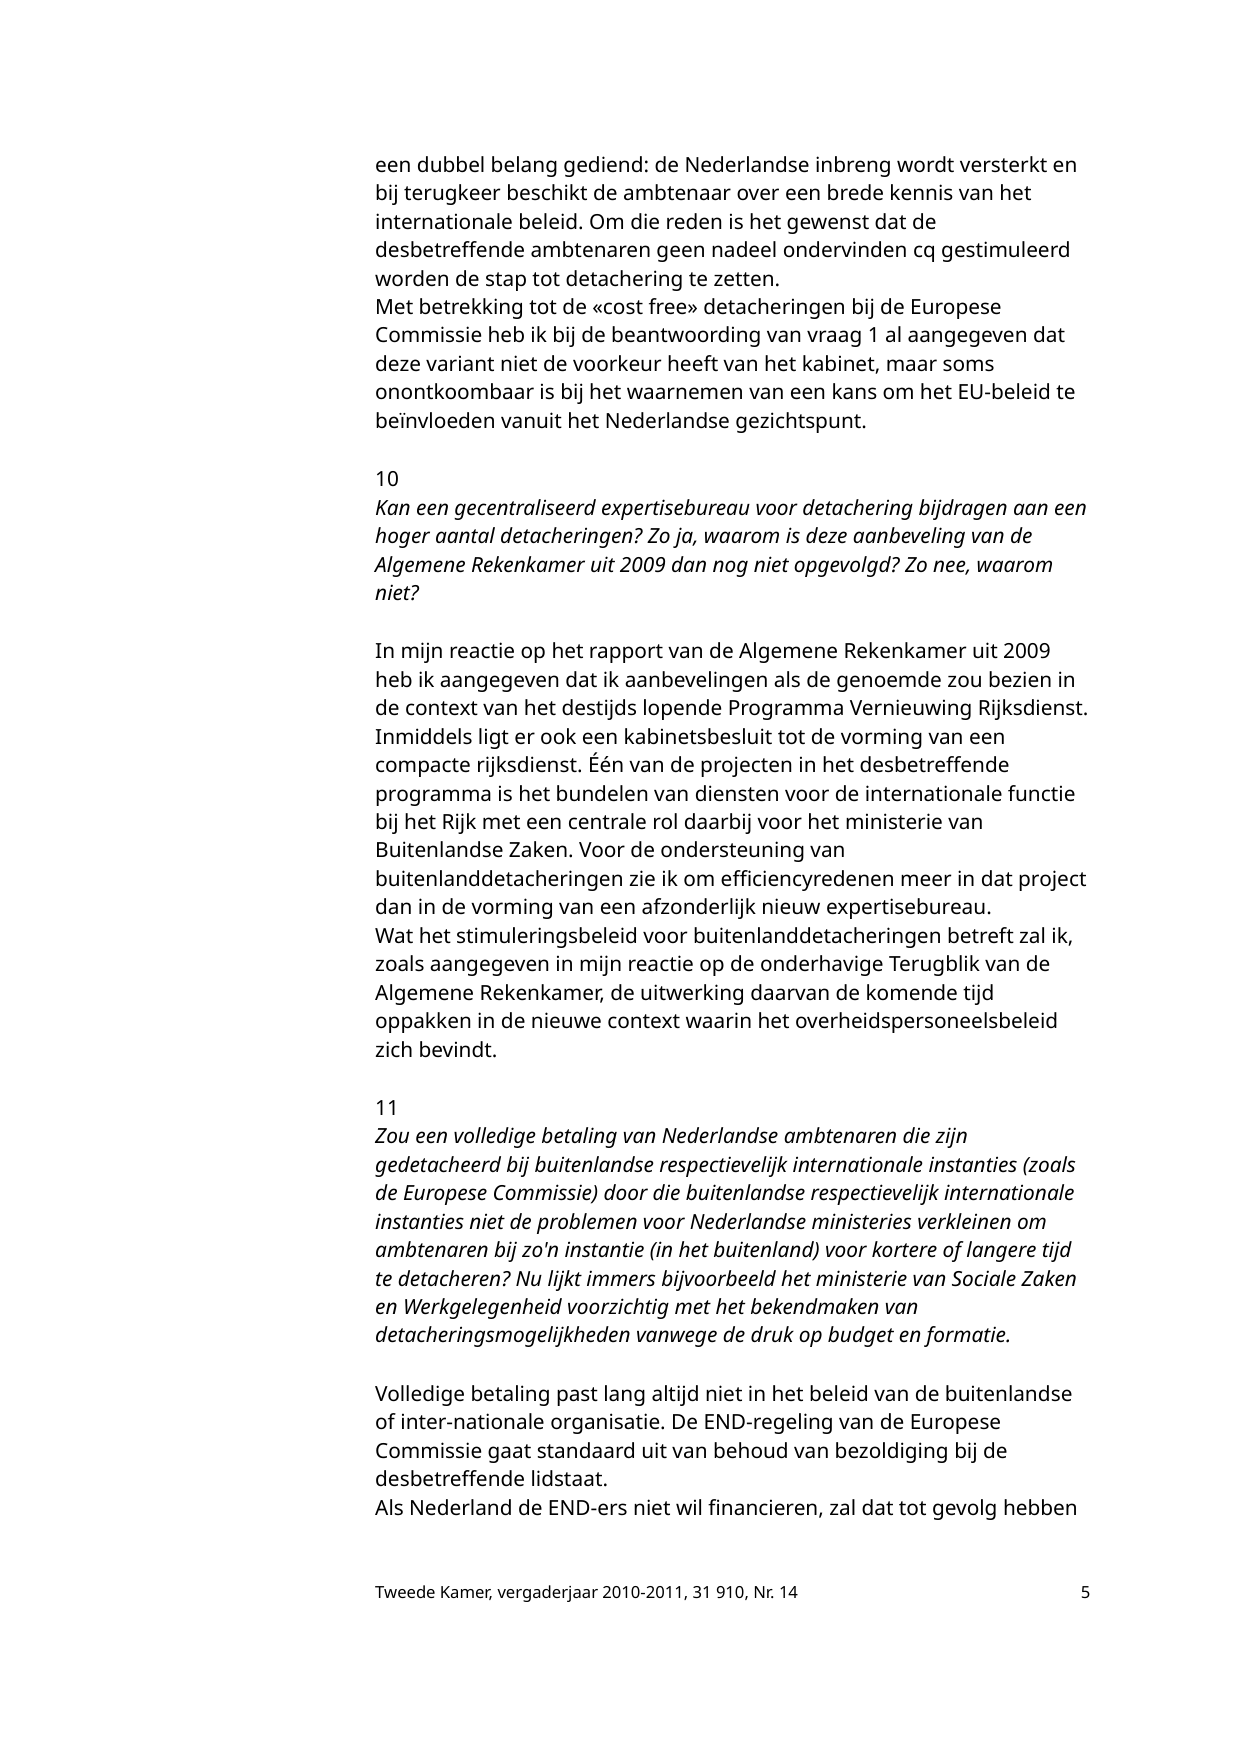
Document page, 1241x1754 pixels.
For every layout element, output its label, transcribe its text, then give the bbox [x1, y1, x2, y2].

text Zou een volledige betaling van Nederlandse ambtenaren die zijn gedetacheerd bij buitenlandse respectievelijk internationale instanties (zoals de Europese Commissie) door die buitenlandse respectievelijk internationale instanties niet de problemen voor Nederlandse ministeries verkleinen om ambtenaren bij zo'n instantie (in het buitenland) voor kortere of langere tijd te detacheren? Nu lijkt immers bijvoorbeeld het ministerie van Sociale Zaken en Werkgelegenheid voorzichtig met het bekendmaken van detacheringsmogelijkheden vanwege de druk op budget en formatie. [375, 1122, 1090, 1349]
text een dubbel belang gediend: de Nederlandse inbreng wordt versterkt en bij terugkeer beschikt de ambtenaar over een brede kennis van het internationale beleid. Om die reden is het gewenst dat de desbetreffende ambtenaren geen nadeel ondervinden cq gestimuleerd worden de stap tot detachering te zetten. [375, 150, 1090, 292]
text 11 [375, 1093, 1090, 1122]
text Met betrekking tot de «cost free» detacheringen bij de Europese Commissie heb ik bij de beantwoording van vraag 1 al aangegeven dat deze variant niet de voorkeur heeft van het kabinet, maar soms onontkoombaar is bij het waarnemen van een kans om het EU-beleid te beïnvloeden vanuit het Nederlandse gezichtspunt. [375, 292, 1090, 434]
text Als Nederland de END-ers niet wil financieren, zal dat tot gevolg hebben [375, 1493, 1090, 1521]
text Wat het stimuleringsbeleid voor buitenlanddetacheringen betreft zal ik, zoals aangegeven in mijn reactie op de onderhavige Terugblik van de Algemene Rekenkamer, de uitwerking daarvan de komende tijd oppakken in de nieuwe context waarin het overheidspersoneelsbeleid zich bevindt. [375, 921, 1090, 1063]
text In mijn reactie op het rapport van de Algemene Rekenkamer uit 2009 heb ik aangegeven dat ik aanbevelingen als de genoemde zou bezien in de context van het destijds lopende Programma Vernieuwing Rijksdienst. Inmiddels ligt er ook een kabinetsbesluit tot de vorming van een compacte rijksdienst. Één van de projecten in het desbetreffende programma is het bundelen van diensten voor de internationale functie bij het Rijk met een centrale rol daarbij voor het ministerie van Buitenlandse Zaken. Voor de ondersteuning van buitenlanddetacheringen zie ik om efficiencyredenen meer in dat project dan in de vorming van een afzonderlijk nieuw expertisebureau. [375, 637, 1090, 921]
text Volledige betaling past lang altijd niet in het beleid van de buitenlandse of inter-nationale organisatie. De END-regeling van de Europese Commissie gaat standaard uit van behoud van bezoldiging bij de desbetreffende lidstaat. [375, 1379, 1090, 1493]
text Kan een gecentraliseerd expertisebureau voor detachering bijdragen aan een hoger aantal detacheringen? Zo ja, waarom is deze aanbeveling van de Algemene Rekenkamer uit 2009 dan nog niet opgevolgd? Zo nee, waarom niet? [375, 493, 1090, 607]
text 10 [375, 464, 1090, 493]
